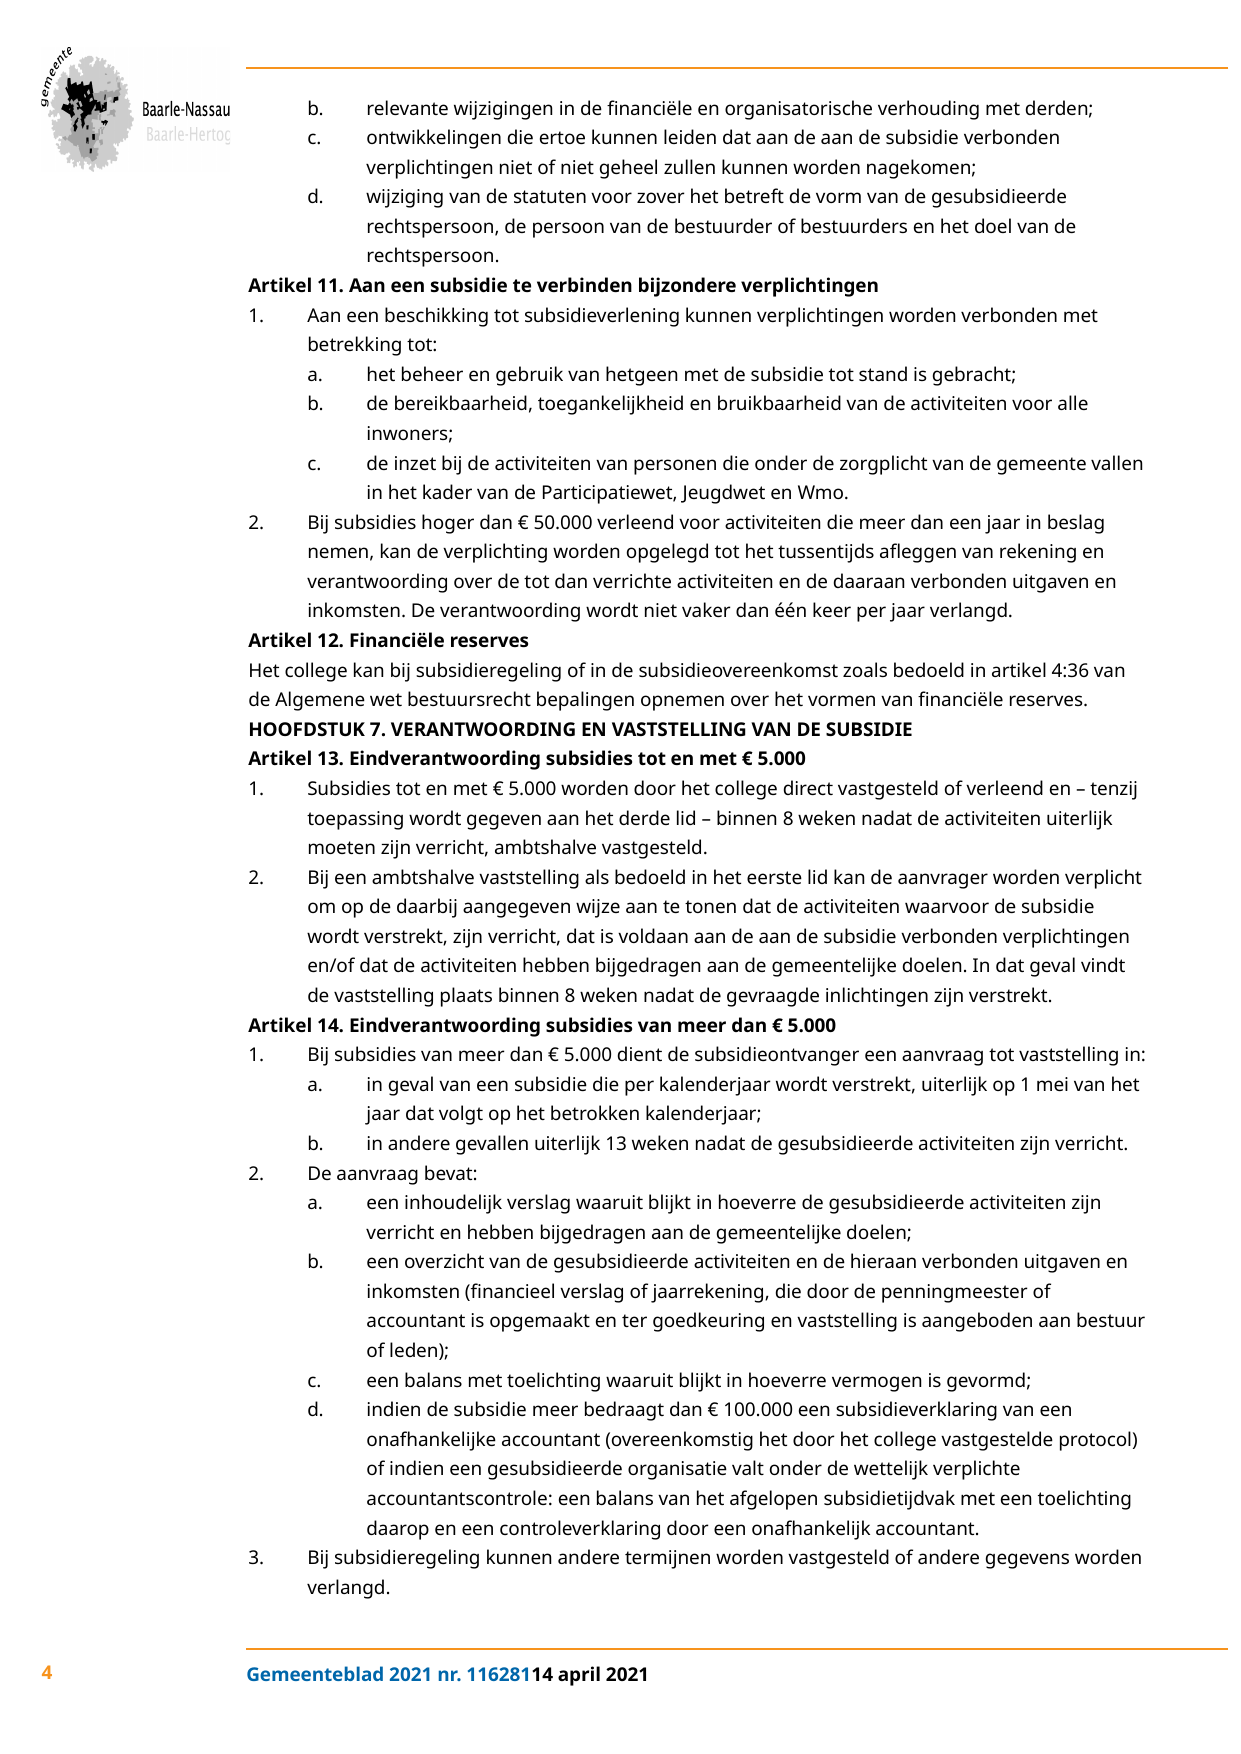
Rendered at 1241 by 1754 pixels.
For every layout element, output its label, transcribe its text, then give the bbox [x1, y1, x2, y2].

text HOOFDSTUK 7. VERANTWOORDING EN VASTSTELLING VAN DE SUBSIDIE [248, 716, 1152, 742]
list Subsidies tot en met € 5.000 worden door het college direct vastgesteld of verleend en – tenzij toepassing wordt gegeven aan het derde lid – binnen 8 weken nadat de activiteiten uiterlijk moeten zijn verricht, ambtshalve vastgesteld. [248, 775, 1152, 860]
list ontwikkelingen die ertoe kunnen leiden dat aan de aan de subsidie verbonden verplichtingen niet of niet geheel zullen kunnen worden nagekomen; [307, 124, 1152, 180]
picture [41, 47, 231, 172]
list in andere gevallen uiterlijk 13 weken nadat de gesubsidieerde activiteiten zijn verricht. [307, 1130, 1152, 1156]
list een inhoudelijk verslag waaruit blijkt in hoeverre de gesubsidieerde activiteiten zijn verricht en hebben bijgedragen aan de gemeentelijke doelen; [307, 1189, 1152, 1245]
text Artikel 12. Financiële reserves [248, 627, 1152, 653]
list Bij subsidieregeling kunnen andere termijnen worden vastgesteld of andere gegevens worden verlangd. [248, 1544, 1152, 1600]
list de inzet bij de activiteiten van personen die onder de zorgplicht van de gemeente vallen in het kader van de Participatiewet, Jeugdwet en Wmo. [307, 450, 1152, 505]
list in geval van een subsidie die per kalenderjaar wordt verstrekt, uiterlijk op 1 mei van het jaar dat volgt op het betrokken kalenderjaar; [307, 1071, 1152, 1126]
list het beheer en gebruik van hetgeen met de subsidie tot stand is gebracht; [307, 361, 1152, 387]
list wijziging van de statuten voor zover het betreft de vorm van de gesubsidieerde rechtspersoon, de persoon van de bestuurder of bestuurders en het doel van de rechtspersoon. [307, 183, 1152, 268]
text Artikel 11. Aan een subsidie te verbinden bijzondere verplichtingen [248, 272, 1152, 298]
list Bij subsidies hoger dan € 50.000 verleend voor activiteiten die meer dan een jaar in beslag nemen, kan de verplichting worden opgelegd tot het tussentijds afleggen van rekening en verantwoording over de tot dan verrichte activiteiten en de daaraan verbonden uitgaven en inkomsten. De verantwoording wordt niet vaker dan één keer per jaar verlangd. [248, 509, 1152, 623]
list Aan een beschikking tot subsidieverlening kunnen verplichtingen worden verbonden met betrekking tot: [248, 302, 1152, 357]
list de bereikbaarheid, toegankelijkheid en bruikbaarheid van de activiteiten voor alle inwoners; [307, 391, 1152, 446]
list een balans met toelichting waaruit blijkt in hoeverre vermogen is gevormd; [307, 1367, 1152, 1393]
list Bij subsidies van meer dan € 5.000 dient de subsidieontvanger een aanvraag tot vaststelling in: [248, 1041, 1152, 1067]
list indien de subsidie meer bedraagt dan € 100.000 een subsidieverklaring van een onafhankelijke accountant (overeenkomstig het door het college vastgestelde protocol) of indien een gesubsidieerde organisatie valt onder de wettelijk verplichte accountantscontrole: een balans van het afgelopen subsidietijdvak met een toelichting daarop en een controleverklaring door een onafhankelijk accountant. [307, 1396, 1152, 1541]
list relevante wijzigingen in de financiële en organisatorische verhouding met derden; [307, 95, 1152, 121]
text Artikel 13. Eindverantwoording subsidies tot en met € 5.000 [248, 746, 1152, 771]
list Bij een ambtshalve vaststelling als bedoeld in het eerste lid kan de aanvrager worden verplicht om op de daarbij aangegeven wijze aan te tonen dat de activiteiten waarvoor de subsidie wordt verstrekt, zijn verricht, dat is voldaan aan de aan de subsidie verbonden verplichtingen en/of dat de activiteiten hebben bijgedragen aan de gemeentelijke doelen. In dat geval vindt de vaststelling plaats binnen 8 weken nadat de gevraagde inlichtingen zijn verstrekt. [248, 864, 1152, 1008]
text Het college kan bij subsidieregeling of in de subsidieovereenkomst zoals bedoeld in artikel 4:36 van de Algemene wet bestuursrecht bepalingen opnemen over het vormen van financiële reserves. [248, 657, 1152, 712]
list een overzicht van de gesubsidieerde activiteiten en de hieraan verbonden uitgaven en inkomsten (financieel verslag of jaarrekening, die door de penningmeester of accountant is opgemaakt en ter goedkeuring en vaststelling is aangeboden aan bestuur of leden); [307, 1248, 1152, 1363]
text Artikel 14. Eindverantwoording subsidies van meer dan € 5.000 [248, 1012, 1152, 1038]
list De aanvraag bevat: [248, 1160, 1152, 1186]
